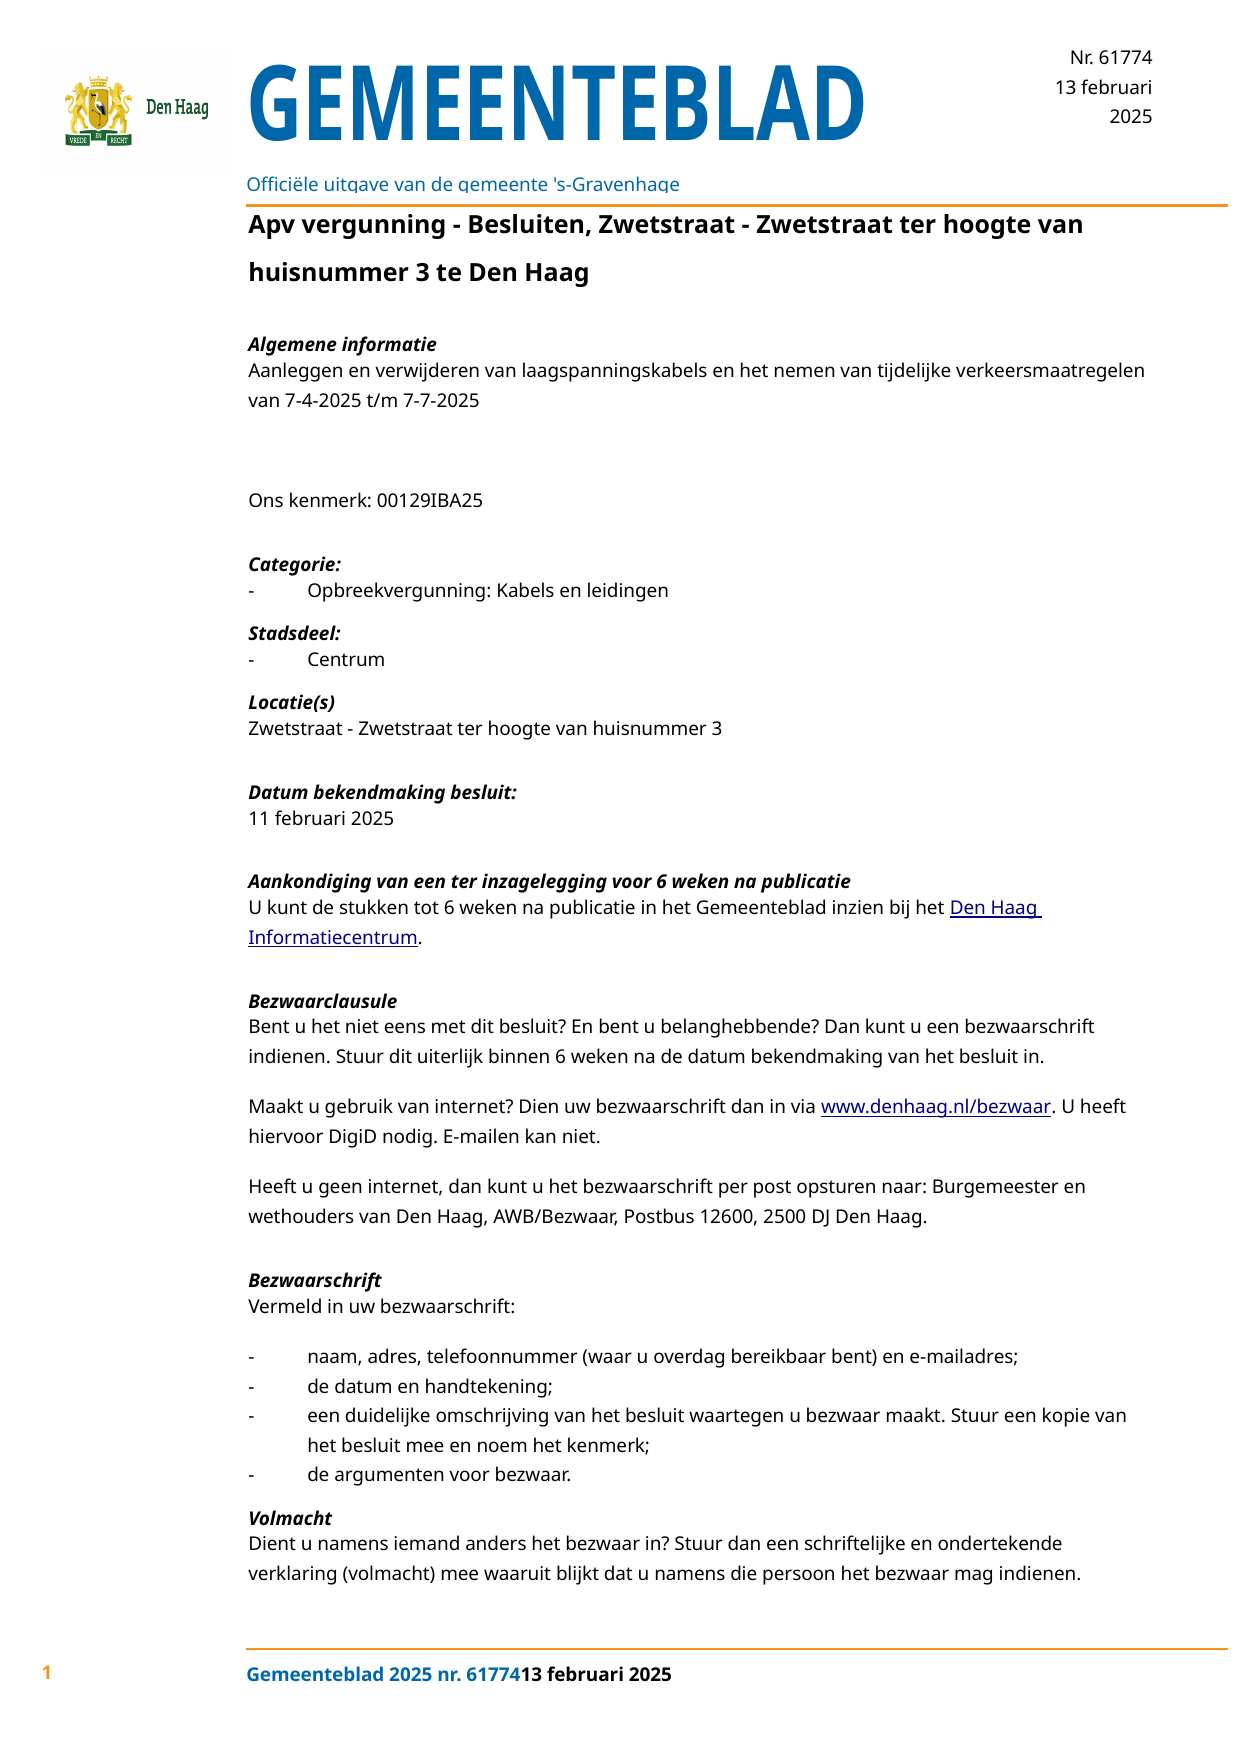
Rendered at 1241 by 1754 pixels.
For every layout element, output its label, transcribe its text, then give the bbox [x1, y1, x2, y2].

text Aanleggen en verwijderen van laagspanningskabels en het nemen van tijdelijke verkeersmaatregelen van 7-4-2025 t/m 7-7-2025 [248, 357, 1152, 412]
text Datum bekendmaking besluit: [248, 779, 1152, 805]
text Aankondiging van een ter inzagelegging voor 6 weken na publicatie [248, 869, 1152, 894]
list een duidelijke omschrijving van het besluit waartegen u bezwaar maakt. Stuur een kopie van het besluit mee en noem het kenmerk; [248, 1402, 1152, 1458]
text Heeft u geen internet, dan kunt u het bezwaarschrift per post opsturen naar: Burgemeester en wethouders van Den Haag, AWB/Bezwaar, Postbus 12600, 2500 DJ Den Haag. [248, 1174, 1152, 1229]
text Locatie(s) [248, 689, 1152, 715]
text Dient u namens iemand anders het bezwaar in? Stuur dan een schriftelijke en ondertekende verklaring (volmacht) mee waaruit blijkt dat u namens die persoon het bezwaar mag indienen. [248, 1531, 1152, 1586]
text Algemene informatie [248, 331, 1152, 357]
text U kunt de stukken tot 6 weken na publicatie in het Gemeenteblad inzien bij het Den Haag Informatiecentrum. [248, 894, 1152, 950]
list de datum en handtekening; [248, 1373, 1152, 1399]
list Centrum [248, 646, 1152, 672]
text Bezwaarclausule [248, 988, 1152, 1014]
text Maakt u gebruik van internet? Dien uw bezwaarschrift dan in via www.denhaag.nl/bezwaar. U heeft hiervoor DigiD nodig. E-mailen kan niet. [248, 1094, 1152, 1149]
picture [41, 47, 231, 172]
list naam, adres, telefoonnummer (waar u overdag bereikbaar bent) en e-mailadres; [248, 1343, 1152, 1369]
text Volmacht [248, 1505, 1152, 1531]
text Zwetstraat - Zwetstraat ter hoogte van huisnummer 3 [248, 715, 1152, 741]
text 11 februari 2025 [248, 805, 1152, 830]
text Vermeld in uw bezwaarschrift: [248, 1293, 1152, 1319]
text Apv vergunning - Besluiten, Zwetstraat - Zwetstraat ter hoogte van huisnummer 3 te Den Haag [248, 207, 1152, 288]
text Categorie: [248, 552, 1152, 577]
text Bezwaarschrift [248, 1267, 1152, 1293]
list Opbreekvergunning: Kabels en leidingen [248, 577, 1152, 603]
text Stadsdeel: [248, 620, 1152, 646]
text Bent u het niet eens met dit besluit? En bent u belanghebbende? Dan kunt u een bezwaarschrift indienen. Stuur dit uiterlijk binnen 6 weken na de datum bekendmaking van het besluit in. [248, 1014, 1152, 1069]
text Ons kenmerk: 00129IBA25 [248, 488, 1152, 513]
list de argumenten voor bezwaar. [248, 1462, 1152, 1487]
